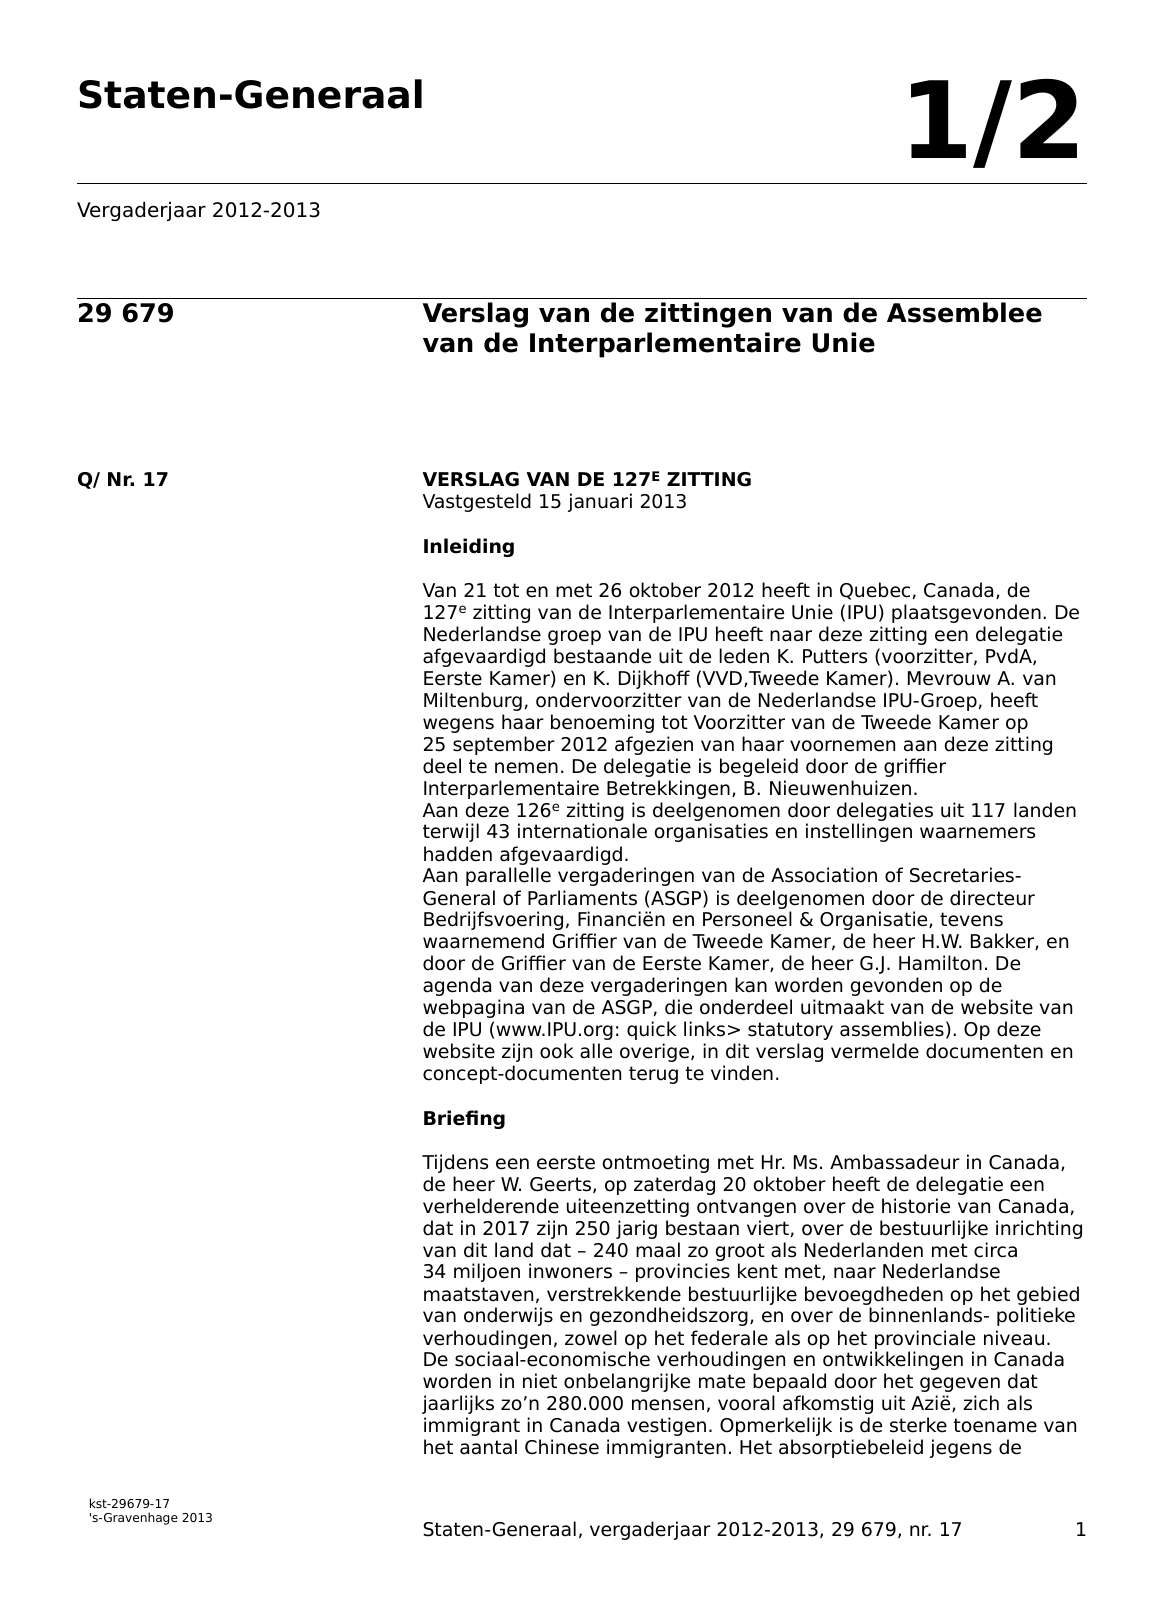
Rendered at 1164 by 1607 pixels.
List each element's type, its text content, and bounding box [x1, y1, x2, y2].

subtitle Inleiding [422, 536, 1087, 557]
subtitle Briefing [422, 1107, 1087, 1129]
text Van 21 tot en met 26 oktober 2012 heeft in Quebec, Canada, de 127e zitting van de Interparlementaire Unie (IPU) plaatsgevonden. De Nederlandse groep van de IPU heeft naar deze zitting een delegatie afgevaardigd bestaande uit de leden K. Putters (voorzitter, PvdA, Eerste Kamer) en K. Dijkhoff (VVD,Tweede Kamer). Mevrouw A. van Miltenburg, ondervoorzitter van de Nederlandse IPU-Groep, heeft wegens haar benoeming tot Voorzitter van de Tweede Kamer op 25 september 2012 afgezien van haar voornemen aan deze zitting deel te nemen. De delegatie is begeleid door de griffier Interparlementaire Betrekkingen, B. Nieuwenhuizen. [422, 580, 1087, 799]
text 's-Gravenhage 2013 [88, 1511, 323, 1525]
text Tijdens een eerste ontmoeting met Hr. Ms. Ambassadeur in Canada, de heer W. Geerts, op zaterdag 20 oktober heeft de delegatie een verhelderende uiteenzetting ontvangen over de historie van Canada, dat in 2017 zijn 250 jarig bestaan viert, over de bestuurlijke inrichting van dit land dat – 240 maal zo groot als Nederlanden met circa 34 miljoen inwoners – provincies kent met, naar Nederlandse maatstaven, verstrekkende bestuurlijke bevoegdheden op het gebied van onderwijs en gezondheidszorg, en over de binnenlands- politieke verhoudingen, zowel op het federale als op het provinciale niveau. [422, 1152, 1087, 1349]
table_cell Vergaderjaar 2012-2013 [77, 184, 1087, 298]
table_header Staten-Generaal [77, 59, 886, 183]
text De sociaal-economische verhoudingen en ontwikkelingen in Canada worden in niet onbelangrijke mate bepaald door het gegeven dat jaarlijks zo’n 280.000 mensen, vooral afkomstig uit Azië, zich als immigrant in Canada vestigen. Opmerkelijk is de sterke toename van het aantal Chinese immigranten. Het absorptiebeleid jegens de [422, 1349, 1087, 1459]
text Aan deze 126e zitting is deelgenomen door delegaties uit 117 landen terwijl 43 internationale organisaties en instellingen waarnemers hadden afgevaardigd. [422, 799, 1087, 865]
table_header 1/2 [886, 59, 1087, 183]
text Vastgesteld 15 januari 2013 [422, 491, 1087, 513]
text kst-29679-17 [88, 1497, 323, 1511]
text Aan parallelle vergaderingen van de Association of Secretaries-General of Parliaments (ASGP) is deelgenomen door de directeur Bedrijfsvoering, Financiën en Personeel & Organisatie, tevens waarnemend Griffier van de Tweede Kamer, de heer H.W. Bakker, en door de Griffier van de Eerste Kamer, de heer G.J. Hamilton. De agenda van deze vergaderingen kan worden gevonden op de webpagina van de ASGP, die onderdeel uitmaakt van de website van de IPU (www.IPU.org: quick links> statutory assemblies). Op deze website zijn ook alle overige, in dit verslag vermelde documenten en concept-documenten terug te vinden. [422, 865, 1087, 1085]
subtitle 29 679 Verslag van de zittingen van de Assemblee van de Interparlementaire Unie [77, 299, 1087, 358]
subtitle Q/ Nr. 17 VERSLAG VAN DE 127E ZITTING [77, 469, 1087, 491]
